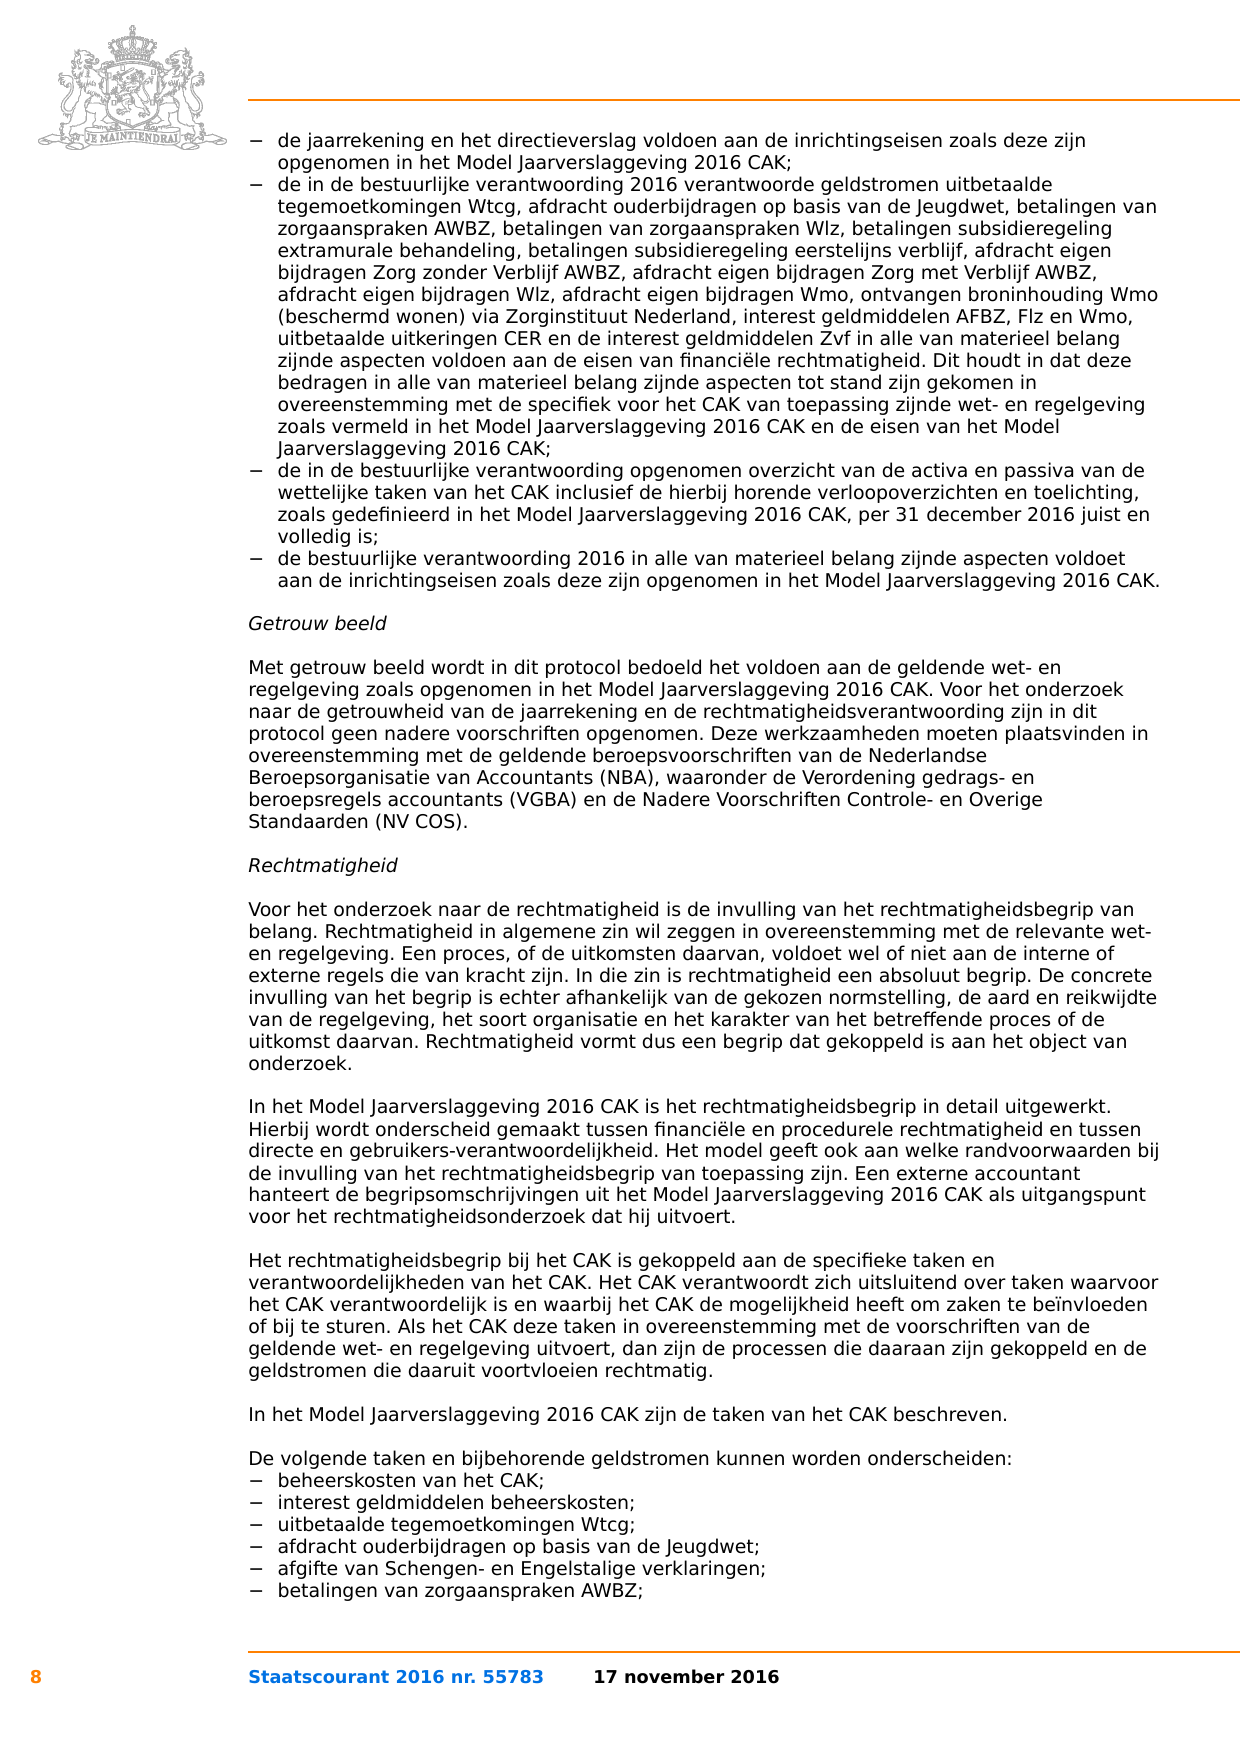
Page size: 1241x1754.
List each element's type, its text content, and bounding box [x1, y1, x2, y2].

text − de in de bestuurlijke verantwoording opgenomen overzicht van de activa en passiva van de wettelijke taken van het CAK inclusief de hierbij horende verloopoverzichten en toelichting, zoals gedefinieerd in het Model Jaarverslaggeving 2016 CAK, per 31 december 2016 juist en volledig is; [248, 459, 1163, 547]
text Met getrouw beeld wordt in dit protocol bedoeld het voldoen aan de geldende wet- en regelgeving zoals opgenomen in het Model Jaarverslaggeving 2016 CAK. Voor het onderzoek naar de getrouwheid van de jaarrekening en de rechtmatigheidsverantwoording zijn in dit protocol geen nadere voorschriften opgenomen. Deze werkzaamheden moeten plaatsvinden in overeenstemming met de geldende beroepsvoorschriften van de Nederlandse Beroepsorganisatie van Accountants (NBA), waaronder de Verordening gedrags- en beroepsregels accountants (VGBA) en de Nadere Voorschriften Controle- en Overige Standaarden (NV COS). [248, 657, 1163, 833]
subtitle Rechtmatigheid [248, 855, 1163, 877]
text Voor het onderzoek naar de rechtmatigheid is de invulling van het rechtmatigheidsbegrip van belang. Rechtmatigheid in algemene zin wil zeggen in overeenstemming met de relevante wet- en regelgeving. Een proces, of de uitkomsten daarvan, voldoet wel of niet aan de interne of externe regels die van kracht zijn. In die zin is rechtmatigheid een absoluut begrip. De concrete invulling van het begrip is echter afhankelijk van de gekozen normstelling, de aard en reikwijdte van de regelgeving, het soort organisatie en het karakter van het betreffende proces of de uitkomst daarvan. Rechtmatigheid vormt dus een begrip dat gekoppeld is aan het object van onderzoek. [248, 899, 1163, 1074]
text − interest geldmiddelen beheerskosten; [248, 1492, 1163, 1514]
picture [38, 25, 227, 150]
subtitle Getrouw beeld [248, 613, 1163, 635]
text − de in de bestuurlijke verantwoording 2016 verantwoorde geldstromen uitbetaalde tegemoetkomingen Wtcg, afdracht ouderbijdragen op basis van de Jeugdwet, betalingen van zorgaanspraken AWBZ, betalingen van zorgaanspraken Wlz, betalingen subsidieregeling extramurale behandeling, betalingen subsidieregeling eerstelijns verblijf, afdracht eigen bijdragen Zorg zonder Verblijf AWBZ, afdracht eigen bijdragen Zorg met Verblijf AWBZ, afdracht eigen bijdragen Wlz, afdracht eigen bijdragen Wmo, ontvangen broninhouding Wmo (beschermd wonen) via Zorginstituut Nederland, interest geldmiddelen AFBZ, Flz en Wmo, uitbetaalde uitkeringen CER en de interest geldmiddelen Zvf in alle van materieel belang zijnde aspecten voldoen aan de eisen van financiële rechtmatigheid. Dit houdt in dat deze bedragen in alle van materieel belang zijnde aspecten tot stand zijn gekomen in overeenstemming met de specifiek voor het CAK van toepassing zijnde wet- en regelgeving zoals vermeld in het Model Jaarverslaggeving 2016 CAK en de eisen van het Model Jaarverslaggeving 2016 CAK; [248, 174, 1163, 459]
text − afgifte van Schengen- en Engelstalige verklaringen; [248, 1558, 1163, 1580]
text In het Model Jaarverslaggeving 2016 CAK is het rechtmatigheidsbegrip in detail uitgewerkt. Hierbij wordt onderscheid gemaakt tussen financiële en procedurele rechtmatigheid en tussen directe en gebruikers-verantwoordelijkheid. Het model geeft ook aan welke randvoorwaarden bij de invulling van het rechtmatigheidsbegrip van toepassing zijn. Een externe accountant hanteert de begripsomschrijvingen uit het Model Jaarverslaggeving 2016 CAK als uitgangspunt voor het rechtmatigheidsonderzoek dat hij uitvoert. [248, 1096, 1163, 1228]
text − beheerskosten van het CAK; [248, 1470, 1163, 1492]
text Het rechtmatigheidsbegrip bij het CAK is gekoppeld aan de specifieke taken en verantwoordelijkheden van het CAK. Het CAK verantwoordt zich uitsluitend over taken waarvoor het CAK verantwoordelijk is en waarbij het CAK de mogelijkheid heeft om zaken te beïnvloeden of bij te sturen. Als het CAK deze taken in overeenstemming met de voorschriften van de geldende wet- en regelgeving uitvoert, dan zijn de processen die daaraan zijn gekoppeld en de geldstromen die daaruit voortvloeien rechtmatig. [248, 1250, 1163, 1382]
text − afdracht ouderbijdragen op basis van de Jeugdwet; [248, 1536, 1163, 1558]
text − de bestuurlijke verantwoording 2016 in alle van materieel belang zijnde aspecten voldoet aan de inrichtingseisen zoals deze zijn opgenomen in het Model Jaarverslaggeving 2016 CAK. [248, 547, 1163, 591]
text − betalingen van zorgaanspraken AWBZ; [248, 1580, 1163, 1602]
text De volgende taken en bijbehorende geldstromen kunnen worden onderscheiden: [248, 1448, 1163, 1470]
text − de jaarrekening en het directieverslag voldoen aan de inrichtingseisen zoals deze zijn opgenomen in het Model Jaarverslaggeving 2016 CAK; [248, 130, 1163, 174]
text In het Model Jaarverslaggeving 2016 CAK zijn de taken van het CAK beschreven. [248, 1404, 1163, 1426]
text − uitbetaalde tegemoetkomingen Wtcg; [248, 1514, 1163, 1536]
